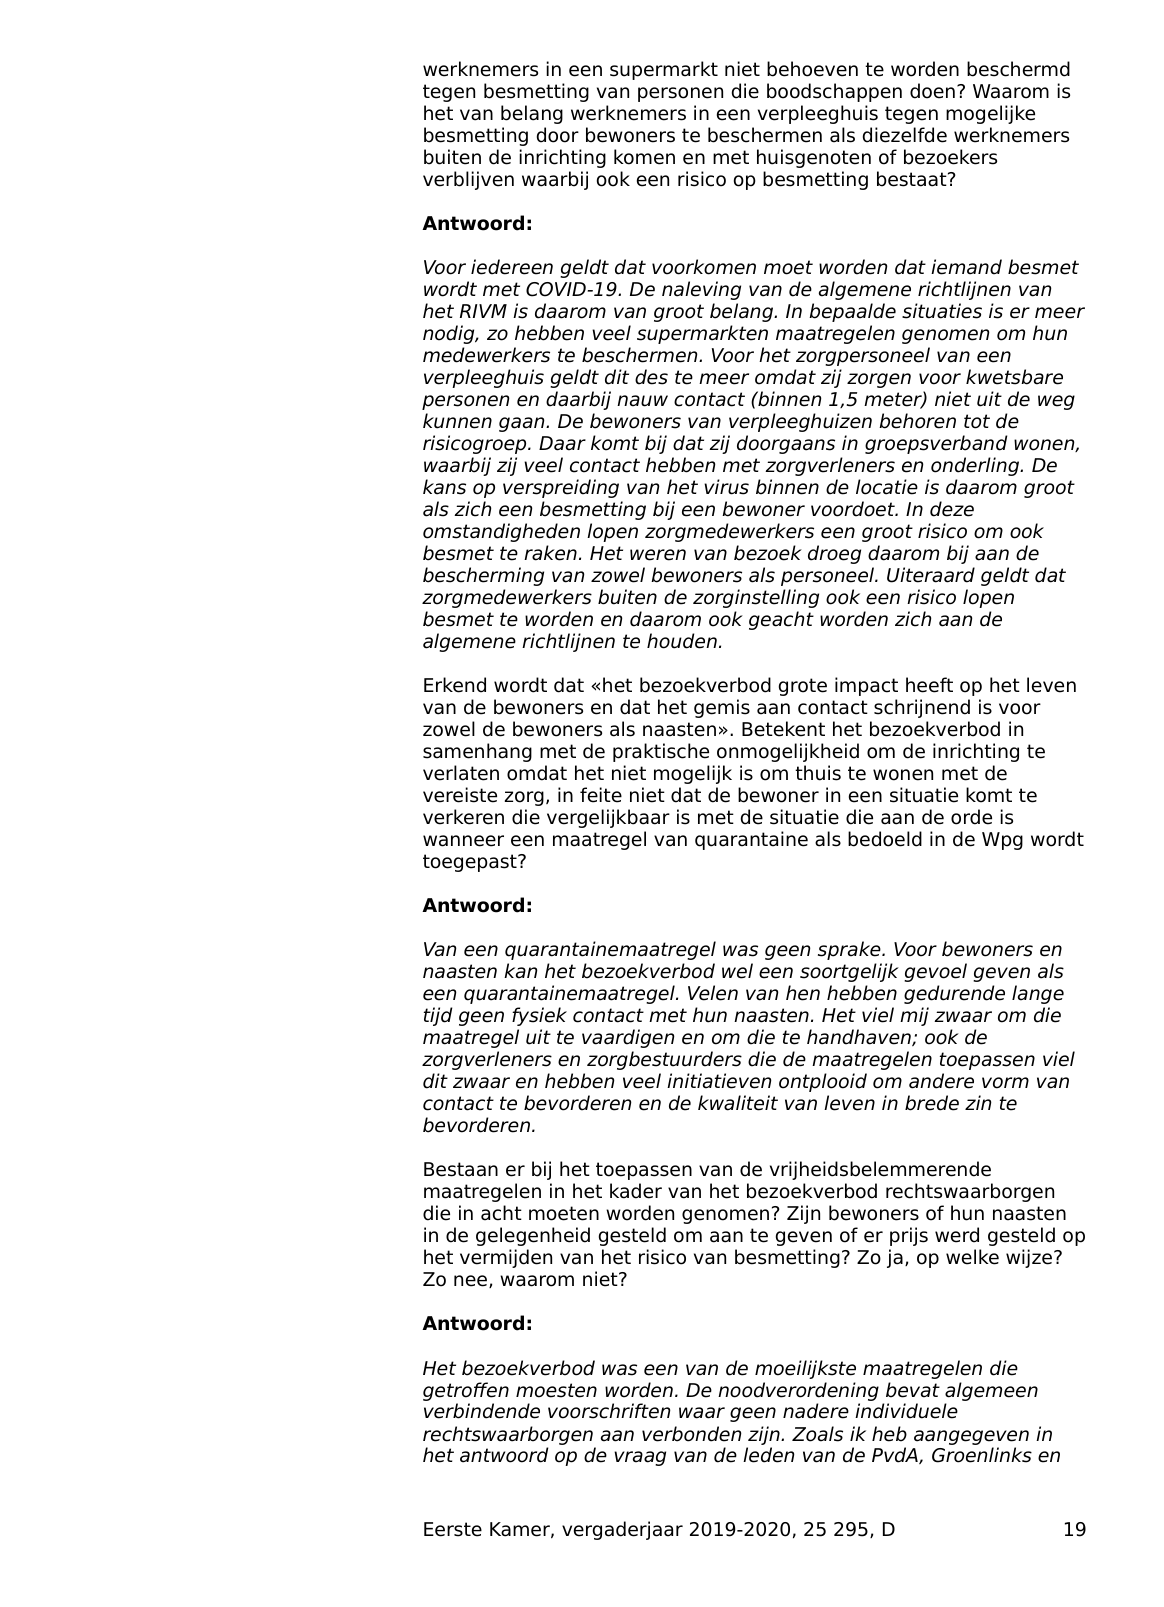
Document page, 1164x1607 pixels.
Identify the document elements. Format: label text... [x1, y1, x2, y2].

text Voor iedereen geldt dat voorkomen moet worden dat iemand besmet wordt met COVID-19. De naleving van de algemene richtlijnen van het RIVM is daarom van groot belang. In bepaalde situaties is er meer nodig, zo hebben veel supermarkten maatregelen genomen om hun medewerkers te beschermen. Voor het zorgpersoneel van een verpleeghuis geldt dit des te meer omdat zij zorgen voor kwetsbare personen en daarbij nauw contact (binnen 1,5 meter) niet uit de weg kunnen gaan. De bewoners van verpleeghuizen behoren tot de risicogroep. Daar komt bij dat zij doorgaans in groepsverband wonen, waarbij zij veel contact hebben met zorgverleners en onderling. De kans op verspreiding van het virus binnen de locatie is daarom groot als zich een besmetting bij een bewoner voordoet. In deze omstandigheden lopen zorgmedewerkers een groot risico om ook besmet te raken. Het weren van bezoek droeg daarom bij aan de bescherming van zowel bewoners als personeel. Uiteraard geldt dat zorgmedewerkers buiten de zorginstelling ook een risico lopen besmet te worden en daarom ook geacht worden zich aan de algemene richtlijnen te houden. [422, 257, 1087, 653]
subtitle Antwoord: [422, 213, 1087, 235]
text Het bezoekverbod was een van de moeilijkste maatregelen die getroffen moesten worden. De noodverordening bevat algemeen verbindende voorschriften waar geen nadere individuele rechtswaarborgen aan verbonden zijn. Zoals ik heb aangegeven in het antwoord op de vraag van de leden van de PvdA, Groenlinks en [422, 1357, 1087, 1467]
text Bestaan er bij het toepassen van de vrijheidsbelemmerende maatregelen in het kader van het bezoekverbod rechtswaarborgen die in acht moeten worden genomen? Zijn bewoners of hun naasten in de gelegenheid gesteld om aan te geven of er prijs werd gesteld op het vermijden van het risico van besmetting? Zo ja, op welke wijze? Zo nee, waarom niet? [422, 1159, 1087, 1291]
text werknemers in een supermarkt niet behoeven te worden beschermd tegen besmetting van personen die boodschappen doen? Waarom is het van belang werknemers in een verpleeghuis tegen mogelijke besmetting door bewoners te beschermen als diezelfde werknemers buiten de inrichting komen en met huisgenoten of bezoekers verblijven waarbij ook een risico op besmetting bestaat? [422, 59, 1087, 191]
text Erkend wordt dat «het bezoekverbod grote impact heeft op het leven van de bewoners en dat het gemis aan contact schrijnend is voor zowel de bewoners als naasten». Betekent het bezoekverbod in samenhang met de praktische onmogelijkheid om de inrichting te verlaten omdat het niet mogelijk is om thuis te wonen met de vereiste zorg, in feite niet dat de bewoner in een situatie komt te verkeren die vergelijkbaar is met de situatie die aan de orde is wanneer een maatregel van quarantaine als bedoeld in de Wpg wordt toegepast? [422, 675, 1087, 873]
subtitle Antwoord: [422, 1313, 1087, 1335]
text Van een quarantainemaatregel was geen sprake. Voor bewoners en naasten kan het bezoekverbod wel een soortgelijk gevoel geven als een quarantainemaatregel. Velen van hen hebben gedurende lange tijd geen fysiek contact met hun naasten. Het viel mij zwaar om die maatregel uit te vaardigen en om die te handhaven; ook de zorgverleners en zorgbestuurders die de maatregelen toepassen viel dit zwaar en hebben veel initiatieven ontplooid om andere vorm van contact te bevorderen en de kwaliteit van leven in brede zin te bevorderen. [422, 939, 1087, 1137]
subtitle Antwoord: [422, 895, 1087, 917]
